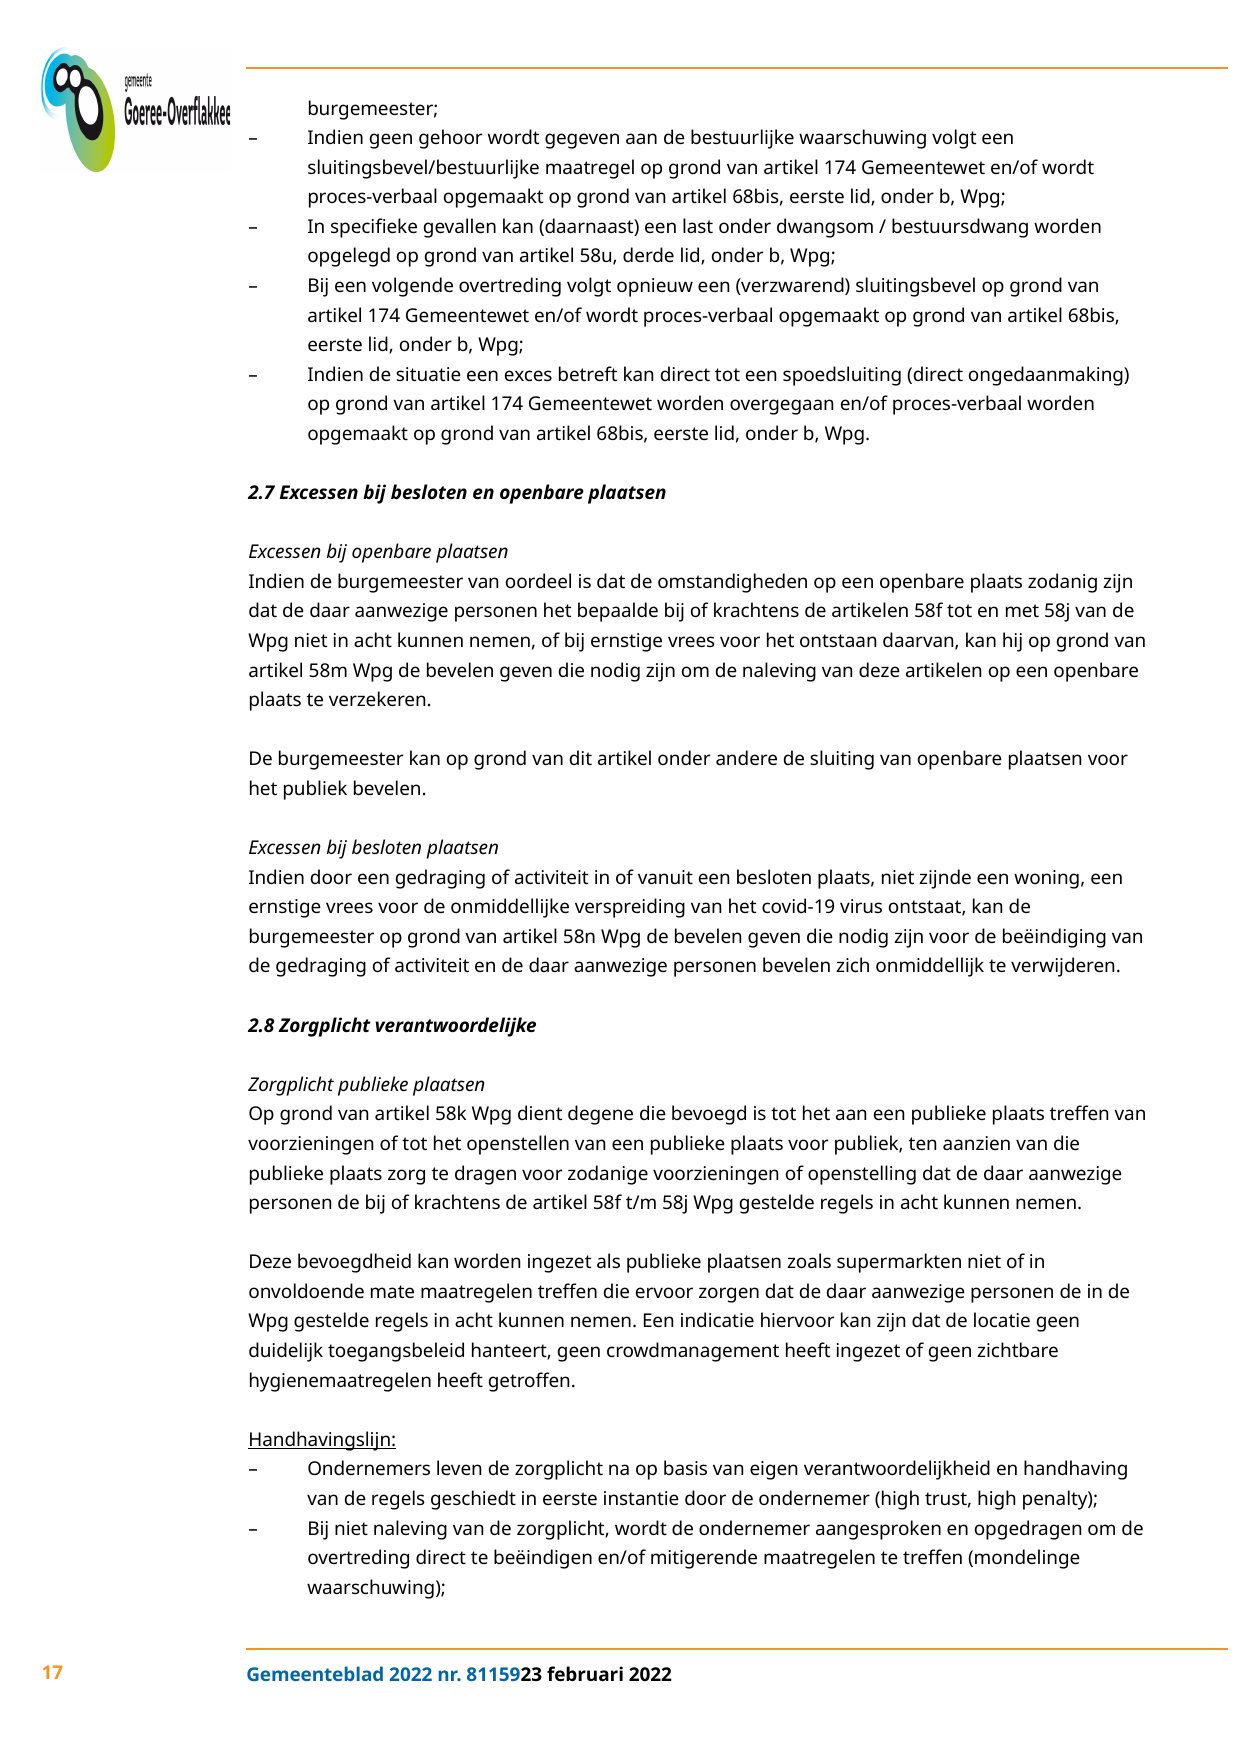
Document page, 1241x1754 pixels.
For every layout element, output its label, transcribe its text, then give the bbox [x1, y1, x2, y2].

list Bij niet naleving van de zorgplicht, wordt de ondernemer aangesproken en opgedragen om de overtreding direct te beëindigen en/of mitigerende maatregelen te treffen (mondelinge waarschuwing); [248, 1515, 1152, 1600]
text De burgemeester kan op grond van dit artikel onder andere de sluiting van openbare plaatsen voor het publiek bevelen. [248, 746, 1152, 801]
text Excessen bij openbare plaatsen [248, 538, 1152, 564]
list Bij een volgende overtreding volgt opnieuw een (verzwarend) sluitingsbevel op grond van artikel 174 Gemeentewet en/of wordt proces-verbaal opgemaakt op grond van artikel 68bis, eerste lid, onder b, Wpg; [248, 272, 1152, 357]
text Op grond van artikel 58k Wpg dient degene die bevoegd is tot het aan een publieke plaats treffen van voorzieningen of tot het openstellen van een publieke plaats voor publiek, ten aanzien van die publieke plaats zorg te dragen voor zodanige voorzieningen of openstelling dat de daar aanwezige personen de bij of krachtens de artikel 58f t/m 58j Wpg gestelde regels in acht kunnen nemen. [248, 1101, 1152, 1215]
text Handhavingslijn: [248, 1426, 1152, 1452]
list Indien de situatie een exces betreft kan direct tot een spoedsluiting (direct ongedaanmaking) op grond van artikel 174 Gemeentewet worden overgegaan en/of proces-verbaal worden opgemaakt op grond van artikel 68bis, eerste lid, onder b, Wpg. [248, 361, 1152, 446]
picture [41, 47, 231, 172]
text 2.8 Zorgplicht verantwoordelijke [248, 1012, 1152, 1038]
list In specifieke gevallen kan (daarnaast) een last onder dwangsom / bestuursdwang worden opgelegd op grond van artikel 58u, derde lid, onder b, Wpg; [248, 213, 1152, 268]
text Indien de burgemeester van oordeel is dat de omstandigheden op een openbare plaats zodanig zijn dat de daar aanwezige personen het bepaalde bij of krachtens de artikelen 58f tot en met 58j van de Wpg niet in acht kunnen nemen, of bij ernstige vrees voor het ontstaan daarvan, kan hij op grond van artikel 58m Wpg de bevelen geven die nodig zijn om de naleving van deze artikelen op een openbare plaats te verzekeren. [248, 568, 1152, 712]
text Zorgplicht publieke plaatsen [248, 1071, 1152, 1097]
text Deze bevoegdheid kan worden ingezet als publieke plaatsen zoals supermarkten niet of in onvoldoende mate maatregelen treffen die ervoor zorgen dat de daar aanwezige personen de in de Wpg gestelde regels in acht kunnen nemen. Een indicatie hiervoor kan zijn dat de locatie geen duidelijk toegangsbeleid hanteert, geen crowdmanagement heeft ingezet of geen zichtbare hygienemaatregelen heeft getroffen. [248, 1248, 1152, 1393]
text 2.7 Excessen bij besloten en openbare plaatsen [248, 479, 1152, 505]
list burgemeester; [248, 95, 1152, 121]
text Excessen bij besloten plaatsen [248, 834, 1152, 860]
list Indien geen gehoor wordt gegeven aan de bestuurlijke waarschuwing volgt een sluitingsbevel/bestuurlijke maatregel op grond van artikel 174 Gemeentewet en/of wordt proces-verbaal opgemaakt op grond van artikel 68bis, eerste lid, onder b, Wpg; [248, 124, 1152, 209]
list Ondernemers leven de zorgplicht na op basis van eigen verantwoordelijkheid en handhaving van de regels geschiedt in eerste instantie door de ondernemer (high trust, high penalty); [248, 1456, 1152, 1511]
text Indien door een gedraging of activiteit in of vanuit een besloten plaats, niet zijnde een woning, een ernstige vrees voor de onmiddellijke verspreiding van het covid-19 virus ontstaat, kan de burgemeester op grond van artikel 58n Wpg de bevelen geven die nodig zijn voor de beëindiging van de gedraging of activiteit en de daar aanwezige personen bevelen zich onmiddellijk te verwijderen. [248, 864, 1152, 978]
